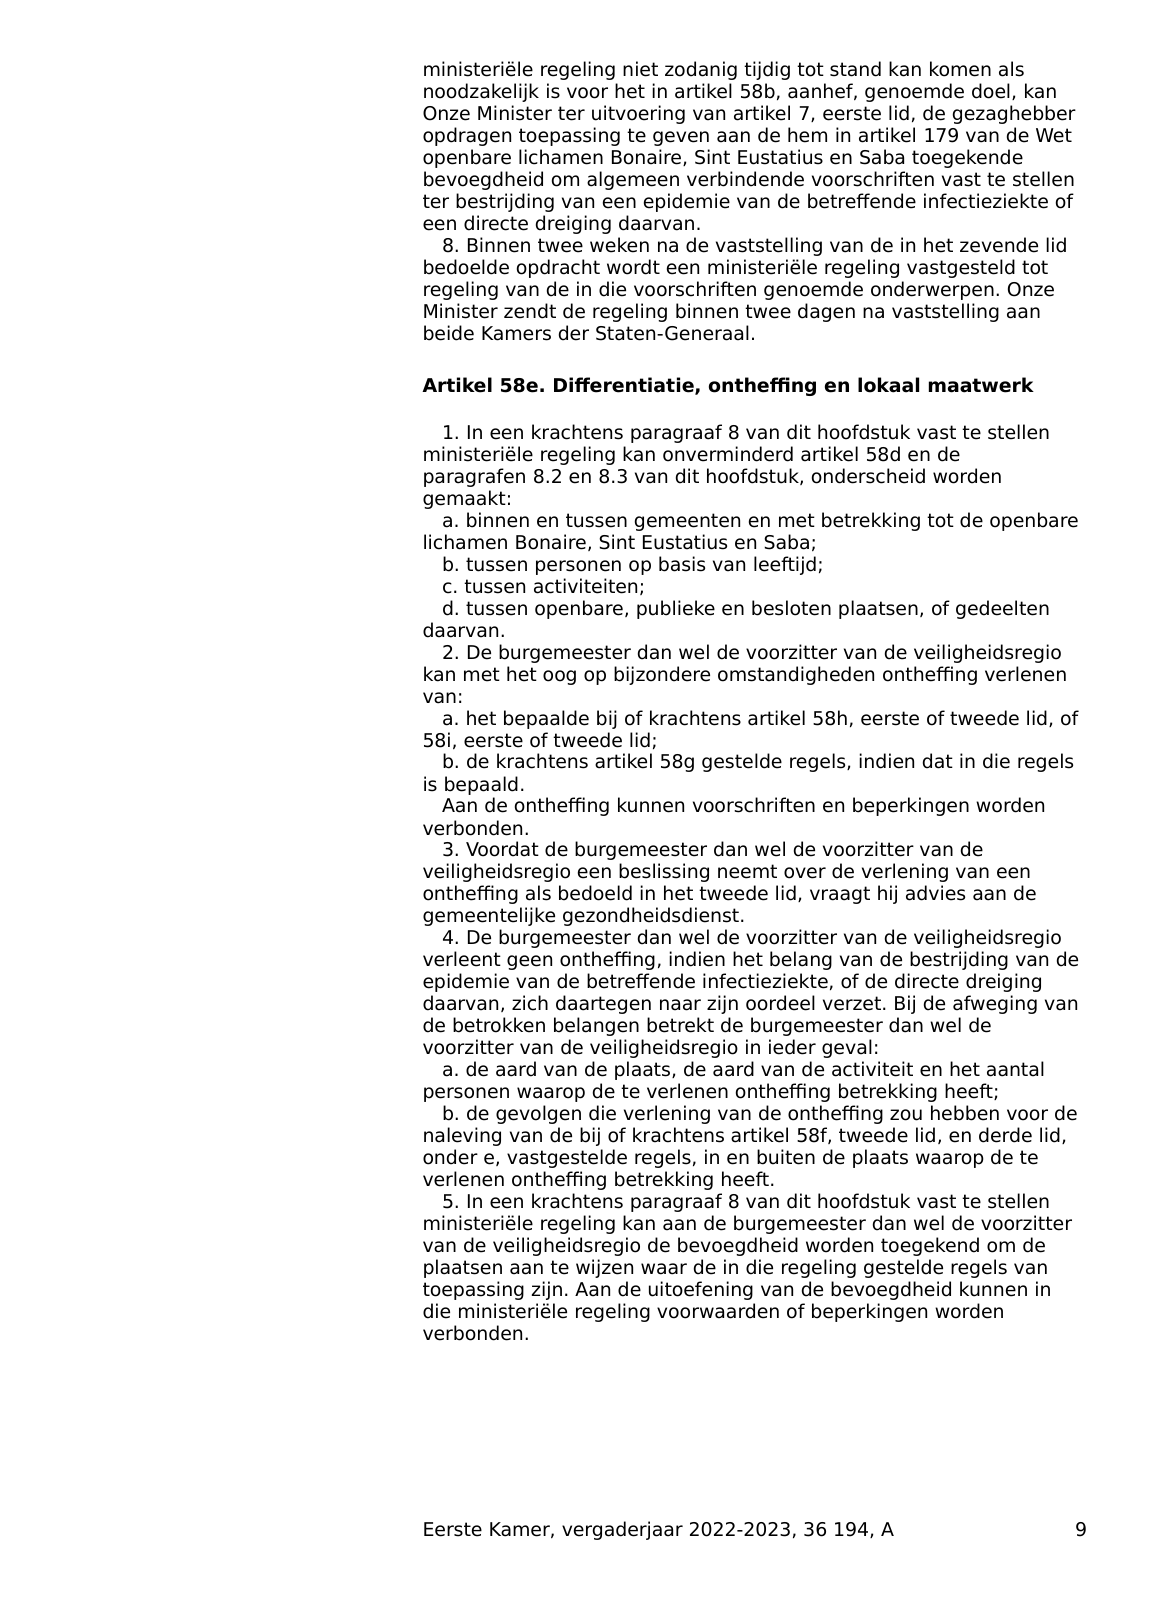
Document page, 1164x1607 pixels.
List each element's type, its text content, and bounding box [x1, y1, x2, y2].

text 1. In een krachtens paragraaf 8 van dit hoofdstuk vast te stellen ministeriële regeling kan onverminderd artikel 58d en de paragrafen 8.2 en 8.3 van dit hoofdstuk, onderscheid worden gemaakt: [422, 422, 1087, 510]
text b. de gevolgen die verlening van de ontheffing zou hebben voor de naleving van de bij of krachtens artikel 58f, tweede lid, en derde lid, onder e, vastgestelde regels, in en buiten de plaats waarop de te verlenen ontheffing betrekking heeft. [422, 1103, 1087, 1191]
text a. binnen en tussen gemeenten en met betrekking tot de openbare lichamen Bonaire, Sint Eustatius en Saba; [422, 510, 1087, 554]
text c. tussen activiteiten; [422, 576, 1087, 598]
text 5. In een krachtens paragraaf 8 van dit hoofdstuk vast te stellen ministeriële regeling kan aan de burgemeester dan wel de voorzitter van de veiligheidsregio de bevoegdheid worden toegekend om de plaatsen aan te wijzen waar de in die regeling gestelde regels van toepassing zijn. Aan de uitoefening van de bevoegdheid kunnen in die ministeriële regeling voorwaarden of beperkingen worden verbonden. [422, 1191, 1087, 1345]
text 8. Binnen twee weken na de vaststelling van de in het zevende lid bedoelde opdracht wordt een ministeriële regeling vastgesteld tot regeling van de in die voorschriften genoemde onderwerpen. Onze Minister zendt de regeling binnen twee dagen na vaststelling aan beide Kamers der Staten-Generaal. [422, 235, 1087, 345]
text ministeriële regeling niet zodanig tijdig tot stand kan komen als noodzakelijk is voor het in artikel 58b, aanhef, genoemde doel, kan Onze Minister ter uitvoering van artikel 7, eerste lid, de gezaghebber opdragen toepassing te geven aan de hem in artikel 179 van de Wet openbare lichamen Bonaire, Sint Eustatius en Saba toegekende bevoegdheid om algemeen verbindende voorschriften vast te stellen ter bestrijding van een epidemie van de betreffende infectieziekte of een directe dreiging daarvan. [422, 59, 1087, 235]
text a. het bepaalde bij of krachtens artikel 58h, eerste of tweede lid, of 58i, eerste of tweede lid; [422, 707, 1087, 751]
text 4. De burgemeester dan wel de voorzitter van de veiligheidsregio verleent geen ontheffing, indien het belang van de bestrijding van de epidemie van de betreffende infectieziekte, of de directe dreiging daarvan, zich daartegen naar zijn oordeel verzet. Bij de afweging van de betrokken belangen betrekt de burgemeester dan wel de voorzitter van de veiligheidsregio in ieder geval: [422, 927, 1087, 1059]
text 3. Voordat de burgemeester dan wel de voorzitter van de veiligheidsregio een beslissing neemt over de verlening van een ontheffing als bedoeld in het tweede lid, vraagt hij advies aan de gemeentelijke gezondheidsdienst. [422, 839, 1087, 927]
text Aan de ontheffing kunnen voorschriften en beperkingen worden verbonden. [422, 795, 1087, 839]
text 2. De burgemeester dan wel de voorzitter van de veiligheidsregio kan met het oog op bijzondere omstandigheden ontheffing verlenen van: [422, 642, 1087, 707]
text b. de krachtens artikel 58g gestelde regels, indien dat in die regels is bepaald. [422, 751, 1087, 795]
text a. de aard van de plaats, de aard van de activiteit en het aantal personen waarop de te verlenen ontheffing betrekking heeft; [422, 1059, 1087, 1103]
text d. tussen openbare, publieke en besloten plaatsen, of gedeelten daarvan. [422, 598, 1087, 642]
subtitle Artikel 58e. Differentiatie, ontheffing en lokaal maatwerk [422, 375, 1087, 397]
text b. tussen personen op basis van leeftijd; [422, 554, 1087, 576]
